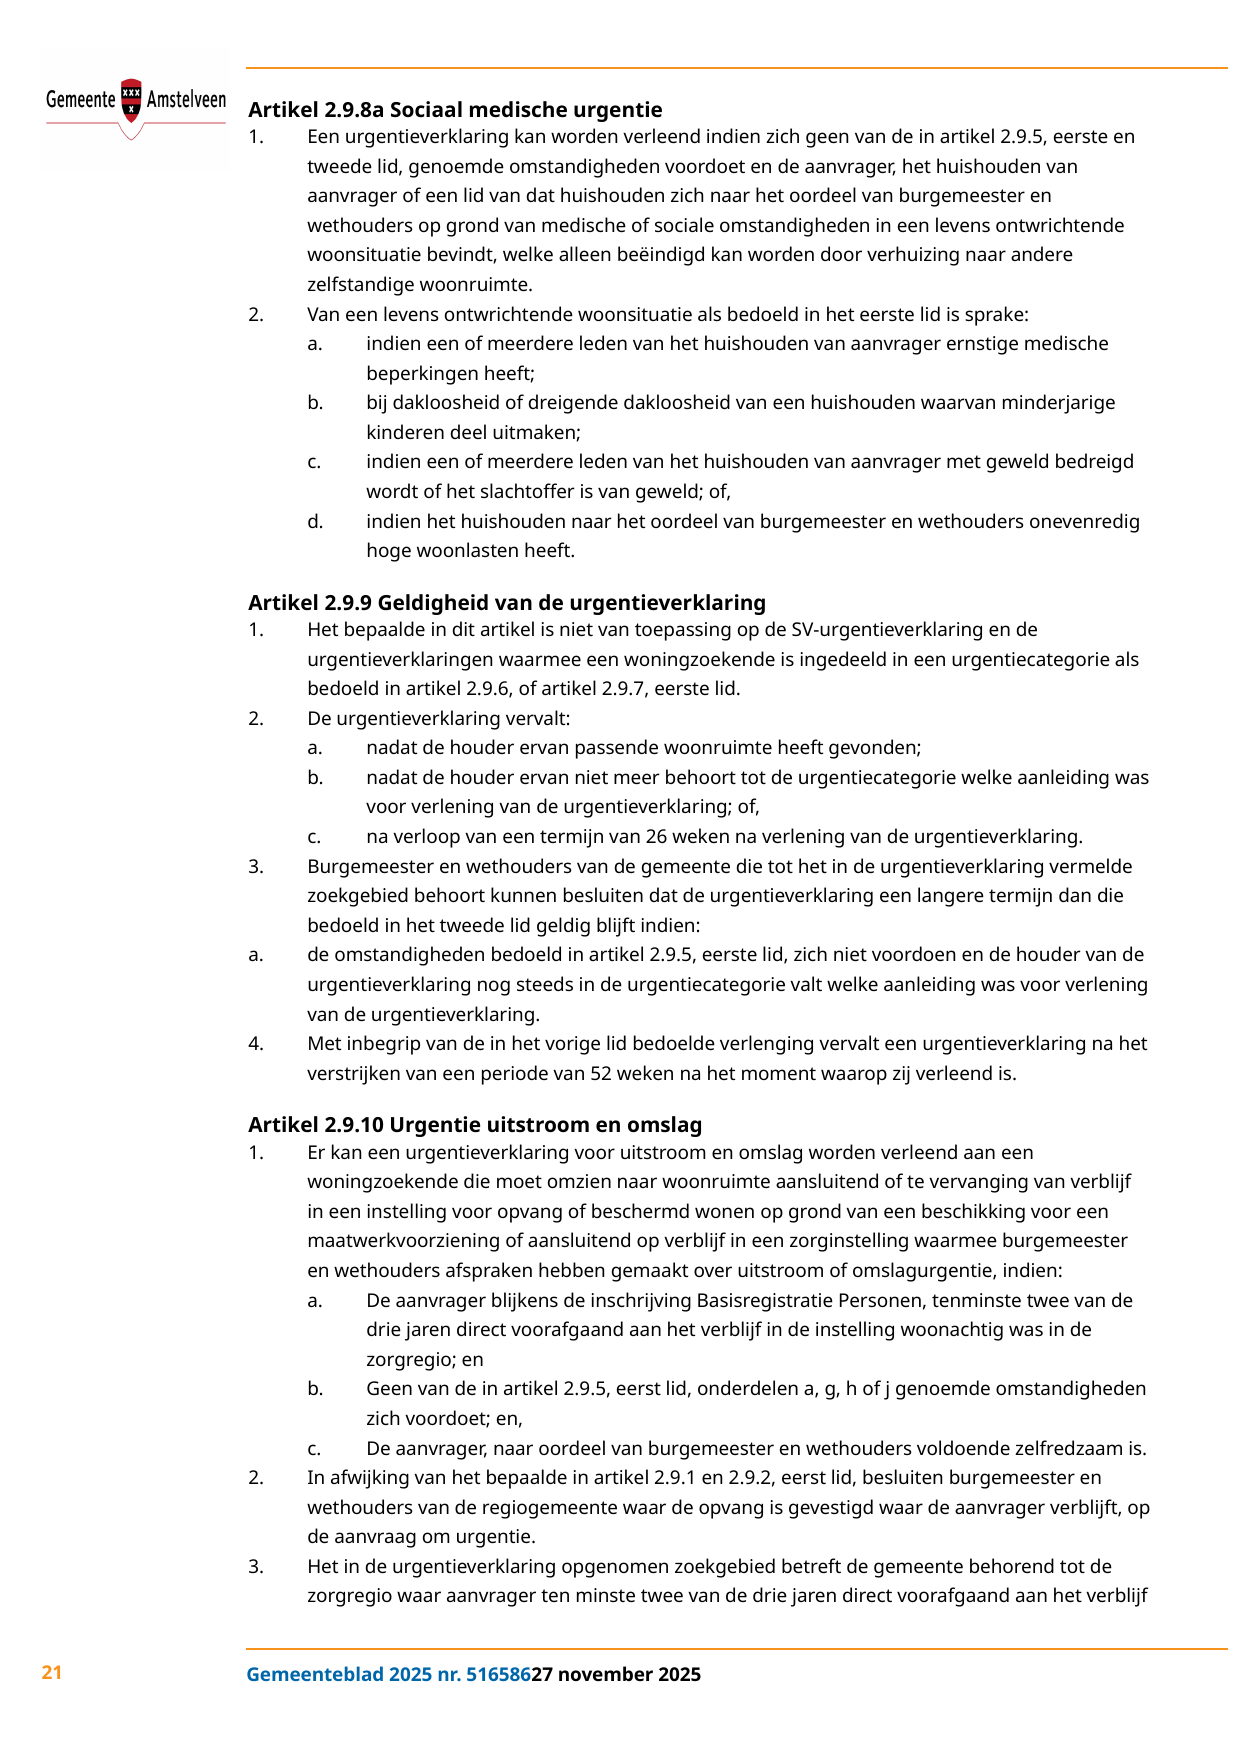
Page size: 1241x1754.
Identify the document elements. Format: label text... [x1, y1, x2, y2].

list nadat de houder ervan passende woonruimte heeft gevonden; [307, 734, 1152, 760]
list bij dakloosheid of dreigende dakloosheid van een huishouden waarvan minderjarige kinderen deel uitmaken; [307, 389, 1152, 445]
list Van een levens ontwrichtende woonsituatie als bedoeld in het eerste lid is sprake: [248, 301, 1152, 326]
list nadat de houder ervan niet meer behoort tot de urgentiecategorie welke aanleiding was voor verlening van de urgentieverklaring; of, [307, 764, 1152, 819]
list Burgemeester en wethouders van de gemeente die tot het in de urgentieverklaring vermelde zoekgebied behoort kunnen besluiten dat de urgentieverklaring een langere termijn dan die bedoeld in het tweede lid geldig blijft indien: [248, 853, 1152, 938]
list indien het huishouden naar het oordeel van burgemeester en wethouders onevenredig hoge woonlasten heeft. [307, 508, 1152, 563]
text Artikel 2.9.9 Geldigheid van de urgentieverklaring [248, 588, 1152, 616]
list indien een of meerdere leden van het huishouden van aanvrager met geweld bedreigd wordt of het slachtoffer is van geweld; of, [307, 449, 1152, 504]
list Het in de urgentieverklaring opgenomen zoekgebied betreft de gemeente behorend tot de zorgregio waar aanvrager ten minste twee van de drie jaren direct voorafgaand aan het verblijf [248, 1553, 1152, 1608]
list In afwijking van het bepaalde in artikel 2.9.1 en 2.9.2, eerst lid, besluiten burgemeester en wethouders van de regiogemeente waar de opvang is gevestigd waar de aanvrager verblijft, op de aanvraag om urgentie. [248, 1464, 1152, 1549]
list De aanvrager blijkens de inschrijving Basisregistratie Personen, tenminste twee van de drie jaren direct voorafgaand aan het verblijf in de instelling woonachtig was in de zorgregio; en [307, 1287, 1152, 1372]
list Met inbegrip van de in het vorige lid bedoelde verlenging vervalt een urgentieverklaring na het verstrijken van een periode van 52 weken na het moment waarop zij verleend is. [248, 1030, 1152, 1086]
list Een urgentieverklaring kan worden verleend indien zich geen van de in artikel 2.9.5, eerste en tweede lid, genoemde omstandigheden voordoet en de aanvrager, het huishouden van aanvrager of een lid van dat huishouden zich naar het oordeel van burgemeester en wethouders op grond van medische of sociale omstandigheden in een levens ontwrichtende woonsituatie bevindt, welke alleen beëindigd kan worden door verhuizing naar andere zelfstandige woonruimte. [248, 123, 1152, 297]
list Er kan een urgentieverklaring voor uitstroom en omslag worden verleend aan een woningzoekende die moet omzien naar woonruimte aansluitend of te vervanging van verblijf in een instelling voor opvang of beschermd wonen op grond van een beschikking voor een maatwerkvoorziening of aansluitend op verblijf in een zorginstelling waarmee burgemeester en wethouders afspraken hebben gemaakt over uitstroom of omslagurgentie, indien: [248, 1139, 1152, 1283]
list De aanvrager, naar oordeel van burgemeester en wethouders voldoende zelfredzaam is. [307, 1435, 1152, 1460]
text Artikel 2.9.10 Urgentie uitstroom en omslag [248, 1110, 1152, 1139]
list Het bepaalde in dit artikel is niet van toepassing op de SV-urgentieverklaring en de urgentieverklaringen waarmee een woningzoekende is ingedeeld in een urgentiecategorie als bedoeld in artikel 2.9.6, of artikel 2.9.7, eerste lid. [248, 616, 1152, 701]
list De urgentieverklaring vervalt: [248, 705, 1152, 731]
text Artikel 2.9.8a Sociaal medische urgentie [248, 95, 1152, 123]
list na verloop van een termijn van 26 weken na verlening van de urgentieverklaring. [307, 823, 1152, 849]
list indien een of meerdere leden van het huishouden van aanvrager ernstige medische beperkingen heeft; [307, 330, 1152, 386]
list Geen van de in artikel 2.9.5, eerst lid, onderdelen a, g, h of j genoemde omstandigheden zich voordoet; en, [307, 1376, 1152, 1431]
list de omstandigheden bedoeld in artikel 2.9.5, eerste lid, zich niet voordoen en de houder van de urgentieverklaring nog steeds in de urgentiecategorie valt welke aanleiding was voor verlening van de urgentieverklaring. [248, 942, 1152, 1027]
picture [41, 47, 231, 172]
